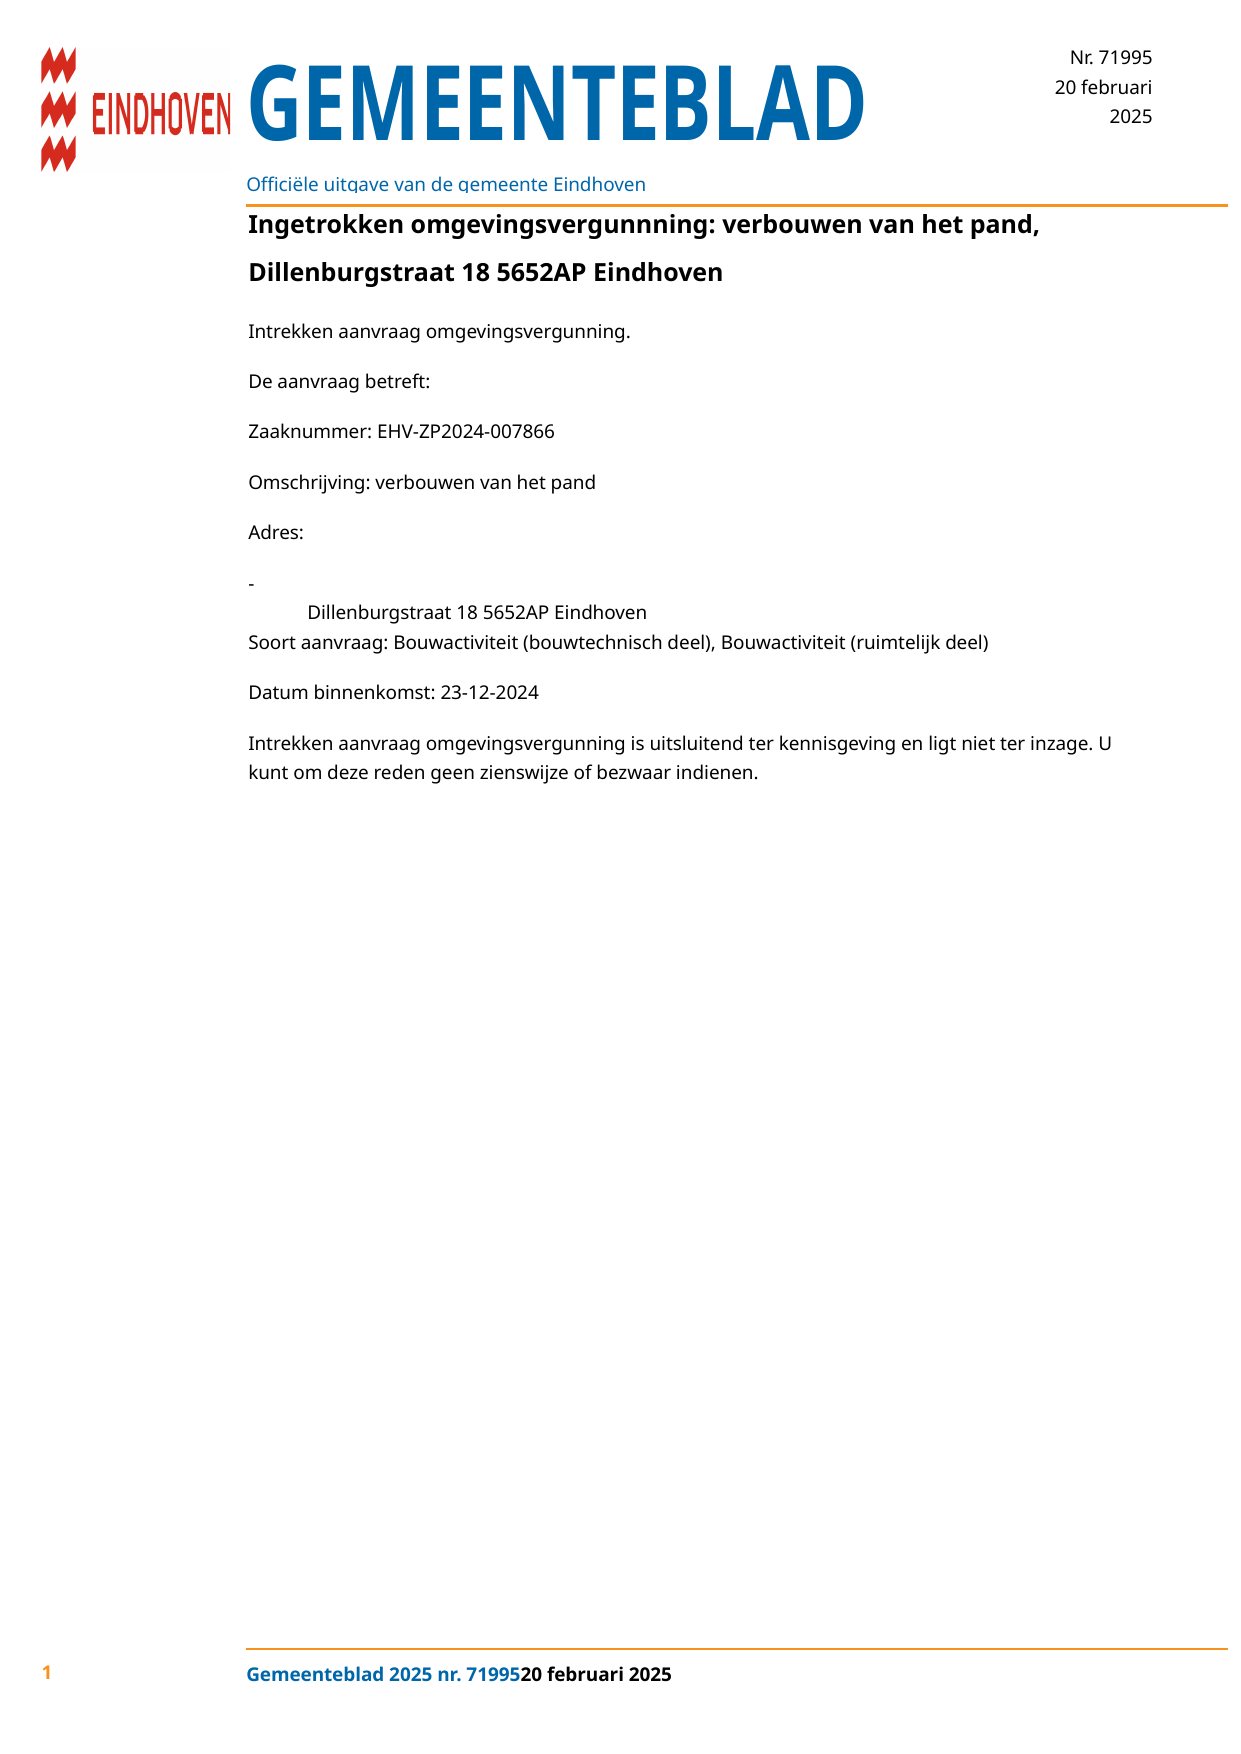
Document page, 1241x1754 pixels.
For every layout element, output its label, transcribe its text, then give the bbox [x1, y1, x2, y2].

text Intrekken aanvraag omgevingsvergunning is uitsluitend ter kennisgeving en ligt niet ter inzage. U kunt om deze reden geen zienswijze of bezwaar indienen. [248, 730, 1152, 785]
text Ingetrokken omgevingsvergunnning: verbouwen van het pand, Dillenburgstraat 18 5652AP Eindhoven [248, 207, 1152, 288]
text Intrekken aanvraag omgevingsvergunning. [248, 318, 1152, 344]
text Datum binnenkomst: 23-12-2024 [248, 679, 1152, 705]
text Adres: [248, 519, 1152, 545]
text De aanvraag betreft: [248, 368, 1152, 394]
picture [41, 47, 231, 172]
list Dillenburgstraat 18 5652AP Eindhoven [248, 599, 1152, 625]
text Omschrijving: verbouwen van het pand [248, 469, 1152, 495]
text Zaaknummer: EHV-ZP2024-007866 [248, 419, 1152, 444]
text Soort aanvraag: Bouwactiviteit (bouwtechnisch deel), Bouwactiviteit (ruimtelijk deel) [248, 629, 1152, 655]
